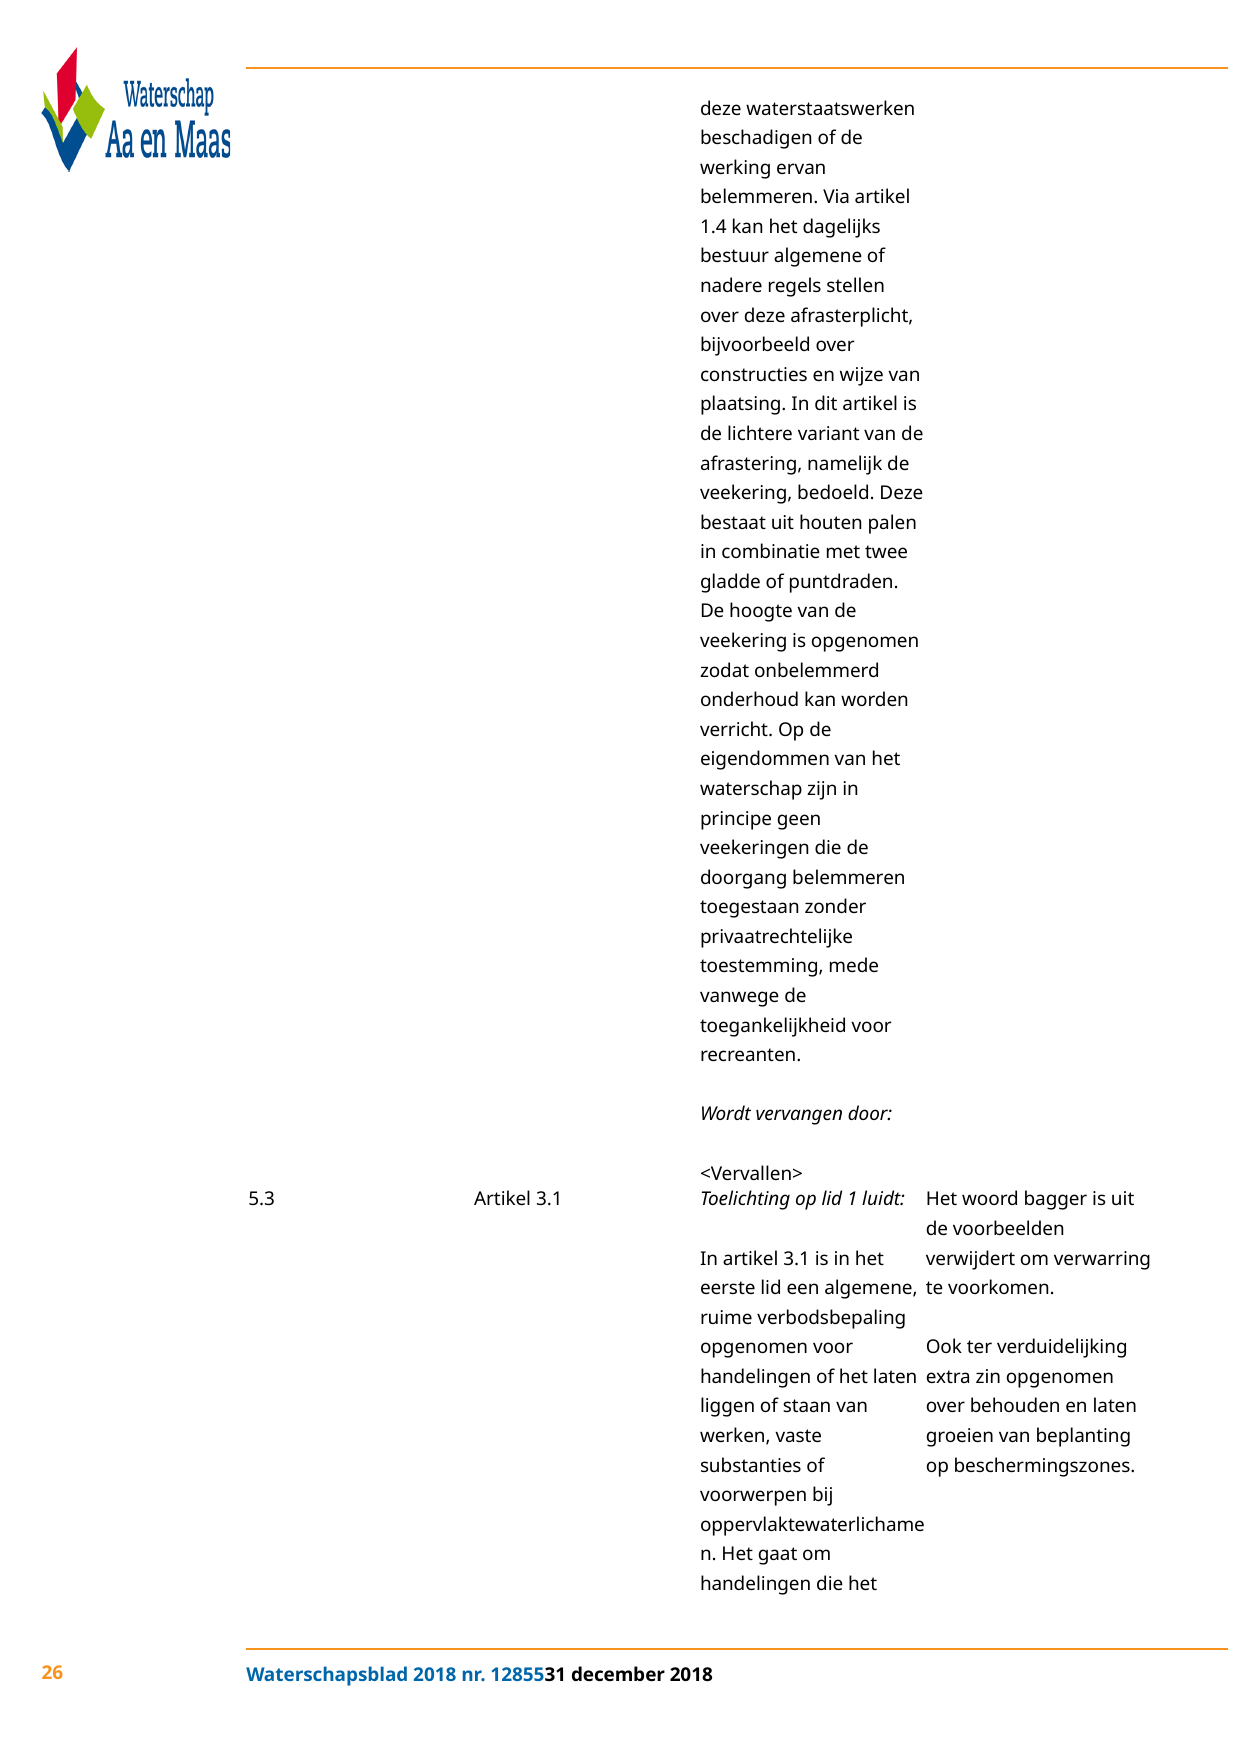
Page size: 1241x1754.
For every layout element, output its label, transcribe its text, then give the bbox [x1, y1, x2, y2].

table_cell [248, 95, 474, 1186]
picture [41, 47, 231, 172]
table_cell Toelichting op lid 1 luidt: In artikel 3.1 is in het eerste lid een algemene, ruime verbodsbepaling opgenomen voor handelingen of het laten liggen of staan van werken, vaste substanties of voorwerpen bij oppervlaktewaterlichamen. Het gaat om handelingen die het [700, 1186, 926, 1596]
table_cell deze waterstaatswerken beschadigen of de werking ervan belemmeren. Via artikel 1.4 kan het dagelijks bestuur algemene of nadere regels stellen over deze afrasterplicht, bijvoorbeeld over constructies en wijze van plaatsing. In dit artikel is de lichtere variant van de afrastering, namelijk de veekering, bedoeld. Deze bestaat uit houten palen in combinatie met twee gladde of puntdraden. De hoogte van de veekering is opgenomen zodat onbelemmerd onderhoud kan worden verricht. Op de eigendommen van het waterschap zijn in principe geen veekeringen die de doorgang belemmeren toegestaan zonder privaatrechtelijke toestemming, mede vanwege de toegankelijkheid voor recreanten. Wordt vervangen door: <Vervallen> [700, 95, 926, 1186]
table_cell Artikel 3.1 [474, 1186, 700, 1596]
table_cell Het woord bagger is uit de voorbeelden verwijdert om verwarring te voorkomen. Ook ter verduidelijking extra zin opgenomen over behouden en laten groeien van beplanting op beschermingszones. [926, 1186, 1152, 1596]
table_cell [926, 95, 1152, 1186]
table_cell [474, 95, 700, 1186]
table_cell 5.3 [248, 1186, 474, 1596]
